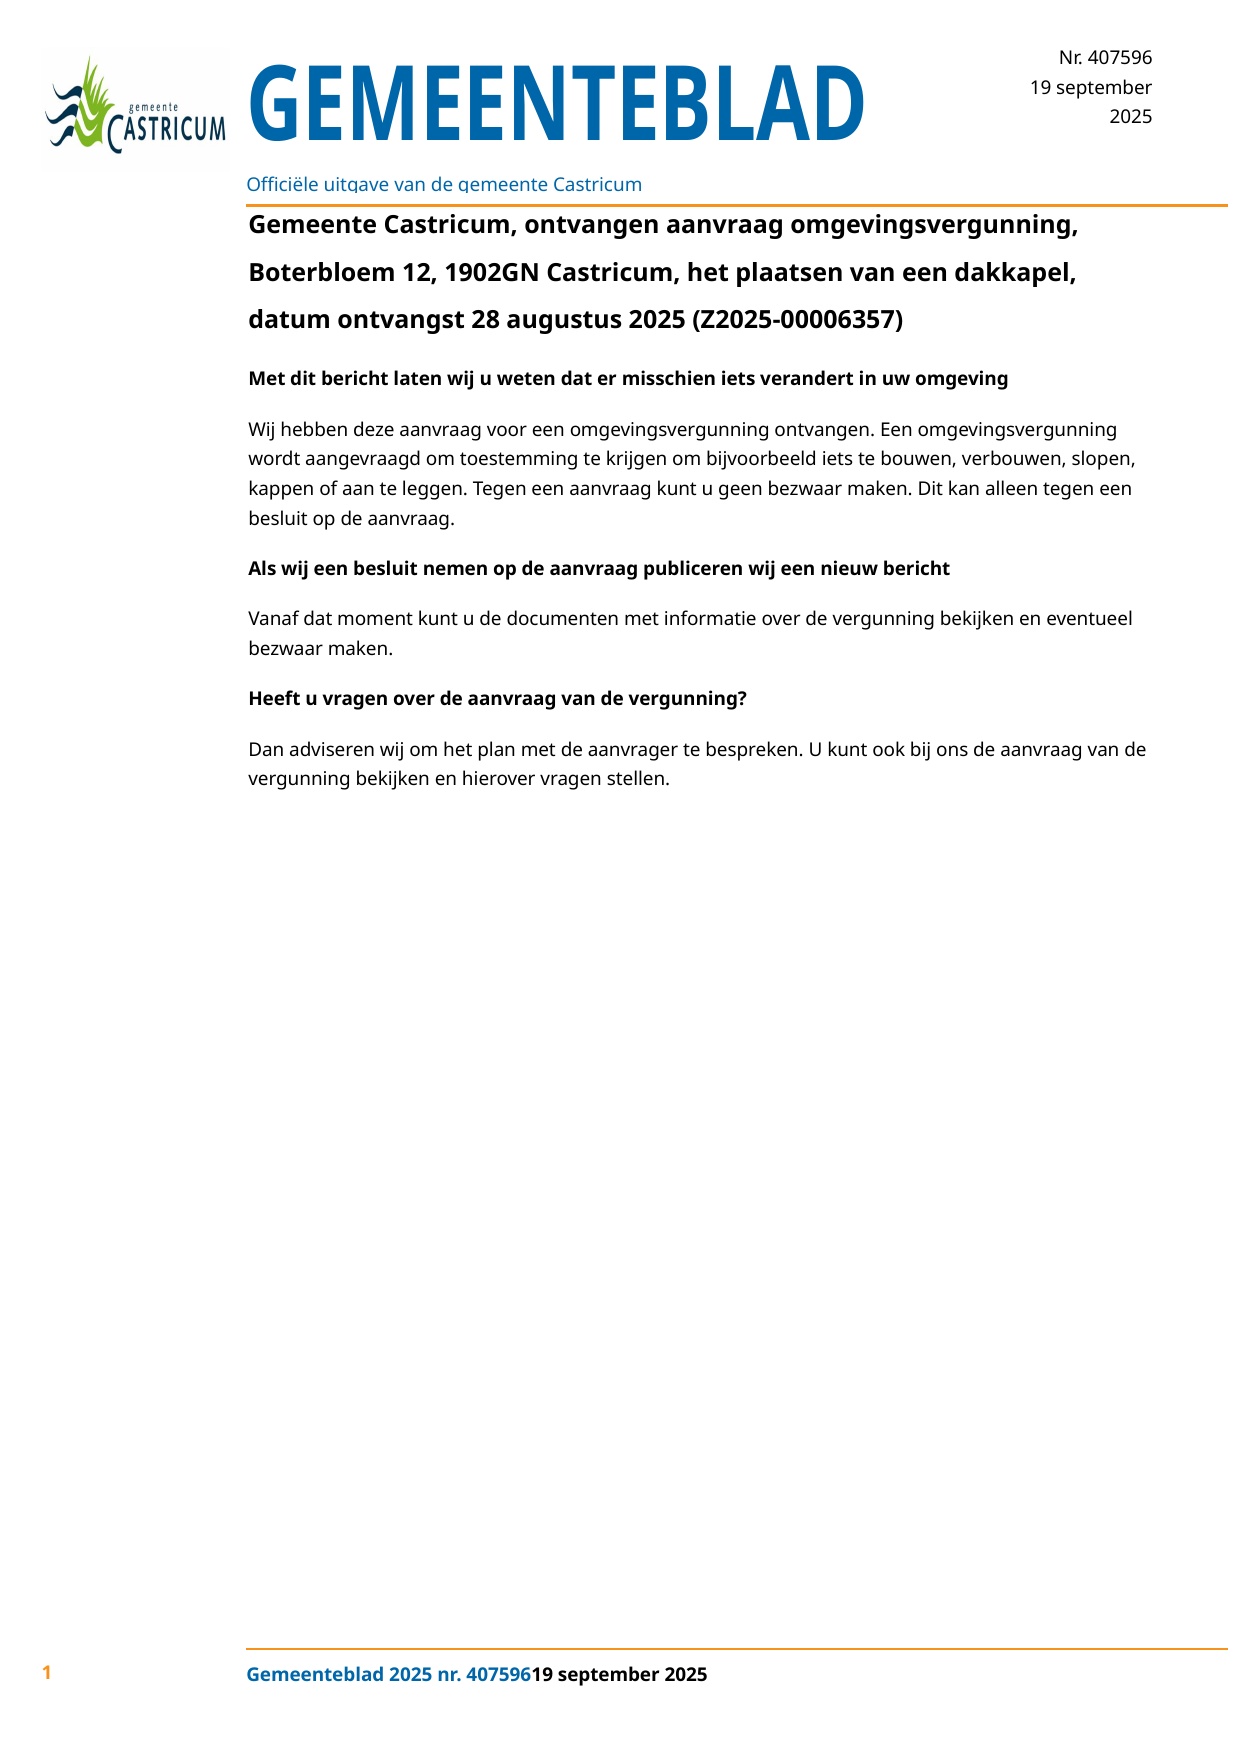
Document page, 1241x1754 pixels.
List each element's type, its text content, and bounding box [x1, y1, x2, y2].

text Heeft u vragen over de aanvraag van de vergunning? [248, 686, 1152, 711]
text Als wij een besluit nemen op de aanvraag publiceren wij een nieuw bericht [248, 555, 1152, 581]
text Met dit bericht laten wij u weten dat er misschien iets verandert in uw omgeving [248, 366, 1152, 391]
text Wij hebben deze aanvraag voor een omgevingsvergunning ontvangen. Een omgevingsvergunning wordt aangevraagd om toestemming te krijgen om bijvoorbeeld iets te bouwen, verbouwen, slopen, kappen of aan te leggen. Tegen een aanvraag kunt u geen bezwaar maken. Dit kan alleen tegen een besluit op de aanvraag. [248, 416, 1152, 530]
text Dan adviseren wij om het plan met de aanvrager te bespreken. U kunt ook bij ons de aanvraag van de vergunning bekijken en hierover vragen stellen. [248, 736, 1152, 791]
text Vanaf dat moment kunt u de documenten met informatie over de vergunning bekijken en eventueel bezwaar maken. [248, 606, 1152, 661]
picture [41, 47, 231, 172]
text Gemeente Castricum, ontvangen aanvraag omgevingsvergunning, Boterbloem 12, 1902GN Castricum, het plaatsen van een dakkapel, datum ontvangst 28 augustus 2025 (Z2025-00006357) [248, 207, 1152, 336]
